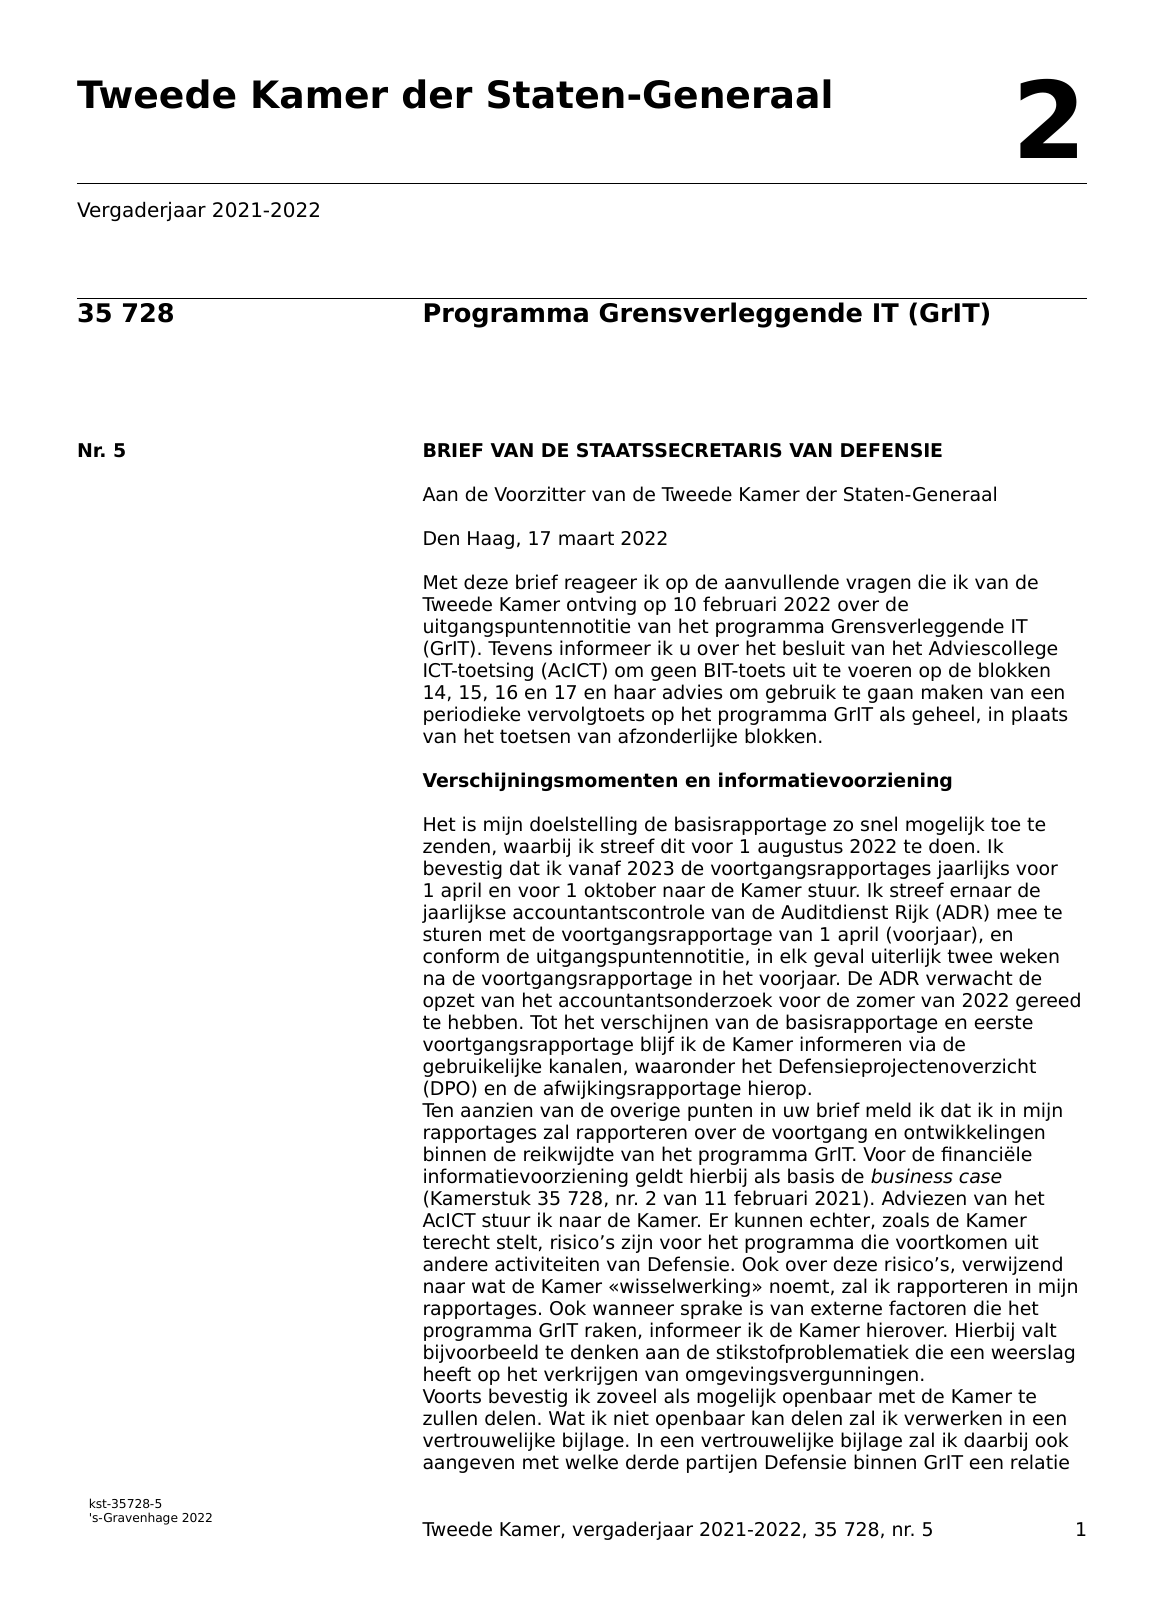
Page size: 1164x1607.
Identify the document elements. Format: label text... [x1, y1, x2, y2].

text Aan de Voorzitter van de Tweede Kamer der Staten-Generaal [422, 484, 1087, 506]
text Ten aanzien van de overige punten in uw brief meld ik dat ik in mijn rapportages zal rapporteren over de voortgang en ontwikkelingen binnen de reikwijdte van het programma GrIT. Voor de financiële informatievoorziening geldt hierbij als basis de business case (Kamerstuk 35 728, nr. 2 van 11 februari 2021). Adviezen van het AcICT stuur ik naar de Kamer. Er kunnen echter, zoals de Kamer terecht stelt, risico’s zijn voor het programma die voortkomen uit andere activiteiten van Defensie. Ook over deze risico’s, verwijzend naar wat de Kamer «wisselwerking» noemt, zal ik rapporteren in mijn rapportages. Ook wanneer sprake is van externe factoren die het programma GrIT raken, informeer ik de Kamer hierover. Hierbij valt bijvoorbeeld te denken aan de stikstofproblematiek die een weerslag heeft op het verkrijgen van omgevingsvergunningen. [422, 1100, 1087, 1386]
text 's-Gravenhage 2022 [88, 1511, 323, 1525]
text kst-35728-5 [88, 1497, 323, 1511]
table_header 2 [886, 59, 1087, 183]
subtitle Verschijningsmomenten en informatievoorziening [422, 770, 1087, 792]
subtitle 35 728 Programma Grensverleggende IT (GrIT) [77, 299, 1087, 329]
table_cell Vergaderjaar 2021-2022 [77, 184, 1087, 298]
text Met deze brief reageer ik op de aanvullende vragen die ik van de Tweede Kamer ontving op 10 februari 2022 over de uitgangspuntennotitie van het programma Grensverleggende IT (GrIT). Tevens informeer ik u over het besluit van het Adviescollege ICT-toetsing (AcICT) om geen BIT-toets uit te voeren op de blokken 14, 15, 16 en 17 en haar advies om gebruik te gaan maken van een periodieke vervolgtoets op het programma GrIT als geheel, in plaats van het toetsen van afzonderlijke blokken. [422, 572, 1087, 748]
table_header Tweede Kamer der Staten-Generaal [77, 59, 886, 183]
subtitle Nr. 5 BRIEF VAN DE STAATSSECRETARIS VAN DEFENSIE [77, 440, 1087, 462]
text Het is mijn doelstelling de basisrapportage zo snel mogelijk toe te zenden, waarbij ik streef dit voor 1 augustus 2022 te doen. Ik bevestig dat ik vanaf 2023 de voortgangsrapportages jaarlijks voor 1 april en voor 1 oktober naar de Kamer stuur. Ik streef ernaar de jaarlijkse accountantscontrole van de Auditdienst Rijk (ADR) mee te sturen met de voortgangsrapportage van 1 april (voorjaar), en conform de uitgangspuntennotitie, in elk geval uiterlijk twee weken na de voortgangsrapportage in het voorjaar. De ADR verwacht de opzet van het accountantsonderzoek voor de zomer van 2022 gereed te hebben. Tot het verschijnen van de basisrapportage en eerste voortgangsrapportage blijf ik de Kamer informeren via de gebruikelijke kanalen, waaronder het Defensieprojectenoverzicht (DPO) en de afwijkingsrapportage hierop. [422, 814, 1087, 1100]
text Den Haag, 17 maart 2022 [422, 528, 1087, 550]
text Voorts bevestig ik zoveel als mogelijk openbaar met de Kamer te zullen delen. Wat ik niet openbaar kan delen zal ik verwerken in een vertrouwelijke bijlage. In een vertrouwelijke bijlage zal ik daarbij ook aangeven met welke derde partijen Defensie binnen GrIT een relatie [422, 1386, 1087, 1474]
